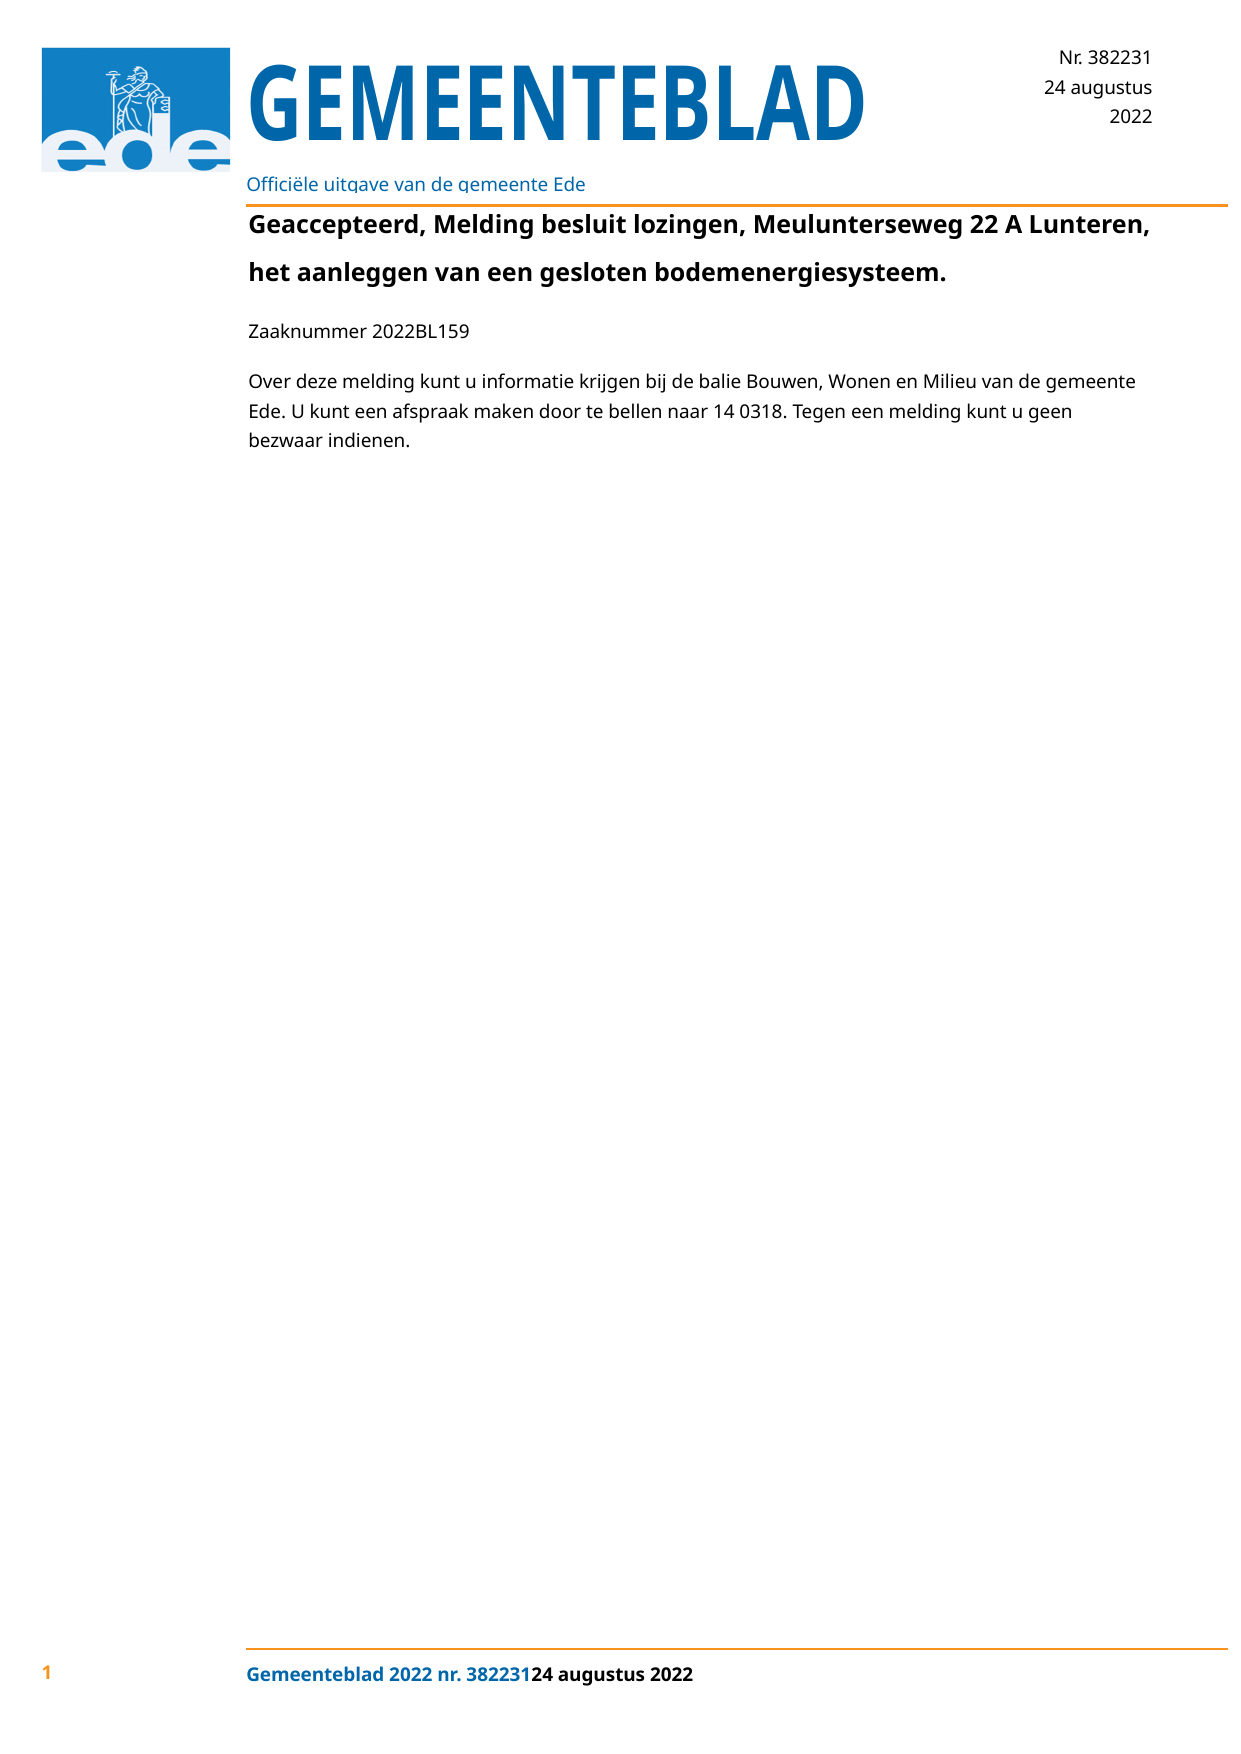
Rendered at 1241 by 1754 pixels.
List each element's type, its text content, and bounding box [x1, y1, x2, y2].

text Zaaknummer 2022BL159 [248, 318, 1152, 344]
text Over deze melding kunt u informatie krijgen bij de balie Bouwen, Wonen en Milieu van de gemeente Ede. U kunt een afspraak maken door te bellen naar 14 0318. Tegen een melding kunt u geen bezwaar indienen. [248, 368, 1152, 453]
text Geaccepteerd, Melding besluit lozingen, Meulunterseweg 22 A Lunteren, het aanleggen van een gesloten bodemenergiesysteem. [248, 207, 1152, 288]
picture [41, 47, 231, 172]
